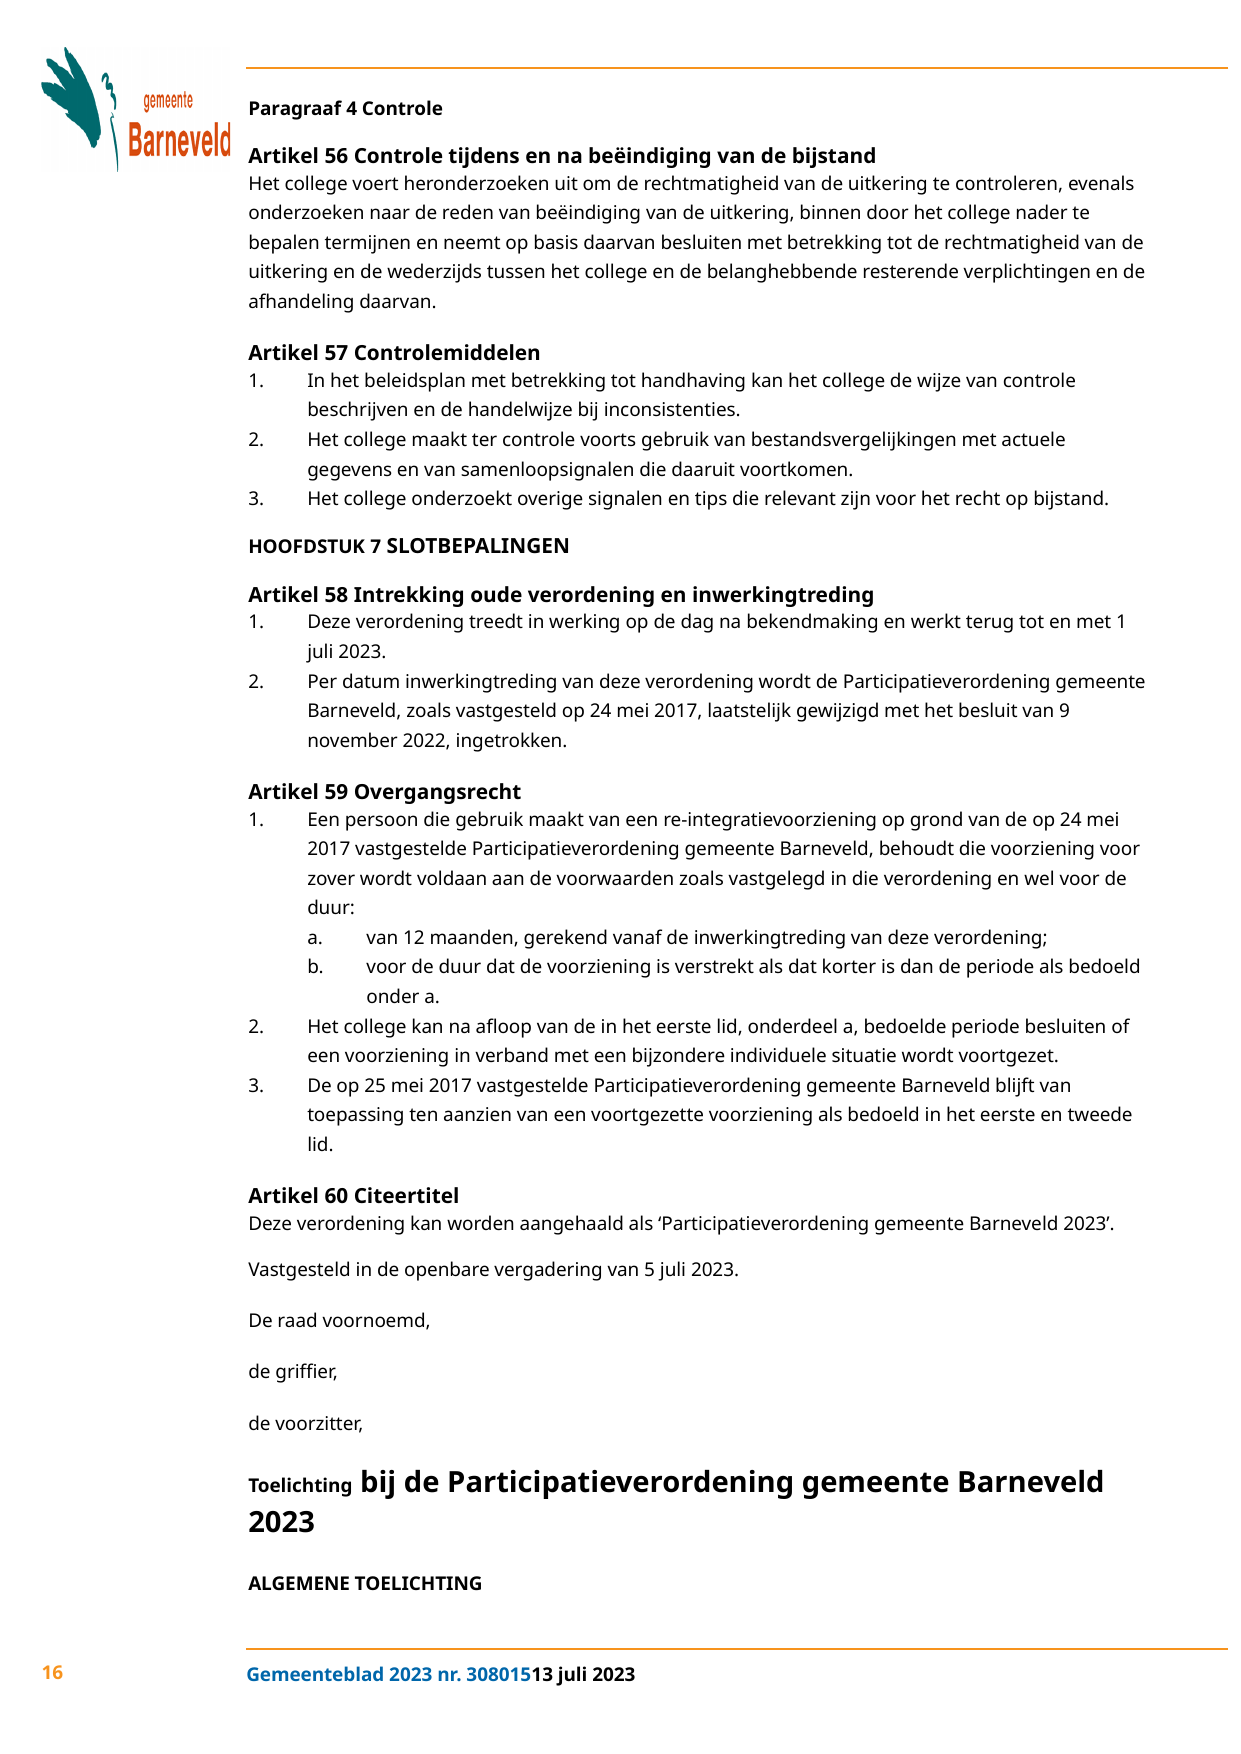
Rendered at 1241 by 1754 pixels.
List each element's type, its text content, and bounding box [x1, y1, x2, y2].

text de voorzitter, [248, 1410, 1152, 1436]
text Artikel 58 Intrekking oude verordening en inwerkingtreding [248, 580, 1152, 609]
text ALGEMENE TOELICHTING [248, 1570, 1152, 1596]
list Een persoon die gebruik maakt van een re-integratievoorziening op grond van de op 24 mei 2017 vastgestelde Participatieverordening gemeente Barneveld, behoudt die voorziening voor zover wordt voldaan aan de voorwaarden zoals vastgelegd in die verordening en wel voor de duur: [248, 806, 1152, 920]
text Artikel 57 Controlemiddelen [248, 338, 1152, 367]
text Artikel 60 Citeertitel [248, 1182, 1152, 1210]
list Deze verordening treedt in werking op de dag na bekendmaking en werkt terug tot en met 1 juli 2023. [248, 609, 1152, 664]
list Per datum inwerkingtreding van deze verordening wordt de Participatieverordening gemeente Barneveld, zoals vastgesteld op 24 mei 2017, laatstelijk gewijzigd met het besluit van 9 november 2022, ingetrokken. [248, 668, 1152, 753]
picture [41, 47, 231, 172]
text Deze verordening kan worden aangehaald als ‘Participatieverordening gemeente Barneveld 2023’. [248, 1210, 1152, 1236]
text HOOFDSTUK 7 SLOTBEPALINGEN [248, 531, 1152, 559]
list De op 25 mei 2017 vastgestelde Participatieverordening gemeente Barneveld blijft van toepassing ten aanzien van een voortgezette voorziening als bedoeld in het eerste en tweede lid. [248, 1072, 1152, 1157]
list In het beleidsplan met betrekking tot handhaving kan het college de wijze van controle beschrijven en de handelwijze bij inconsistenties. [248, 367, 1152, 422]
text Artikel 59 Overgangsrecht [248, 777, 1152, 806]
text Vastgesteld in de openbare vergadering van 5 juli 2023. [248, 1256, 1152, 1281]
text Paragraaf 4 Controle [248, 95, 1152, 121]
text De raad voornoemd, [248, 1307, 1152, 1333]
list Het college maakt ter controle voorts gebruik van bestandsvergelijkingen met actuele gegevens en van samenloopsignalen die daaruit voortkomen. [248, 426, 1152, 481]
text Toelichting bij de Participatieverordening gemeente Barneveld 2023 [248, 1462, 1152, 1541]
text Artikel 56 Controle tijdens en na beëindiging van de bijstand [248, 141, 1152, 170]
text Het college voert heronderzoeken uit om de rechtmatigheid van de uitkering te controleren, evenals onderzoeken naar de reden van beëindiging van de uitkering, binnen door het college nader te bepalen termijnen en neemt op basis daarvan besluiten met betrekking tot de rechtmatigheid van de uitkering en de wederzijds tussen het college en de belanghebbende resterende verplichtingen en de afhandeling daarvan. [248, 170, 1152, 314]
list van 12 maanden, gerekend vanaf de inwerkingtreding van deze verordening; [307, 924, 1152, 950]
list Het college onderzoekt overige signalen en tips die relevant zijn voor het recht op bijstand. [248, 485, 1152, 511]
text de griffier, [248, 1359, 1152, 1384]
list Het college kan na afloop van de in het eerste lid, onderdeel a, bedoelde periode besluiten of een voorziening in verband met een bijzondere individuele situatie wordt voortgezet. [248, 1013, 1152, 1068]
list voor de duur dat de voorziening is verstrekt als dat korter is dan de periode als bedoeld onder a. [307, 954, 1152, 1009]
